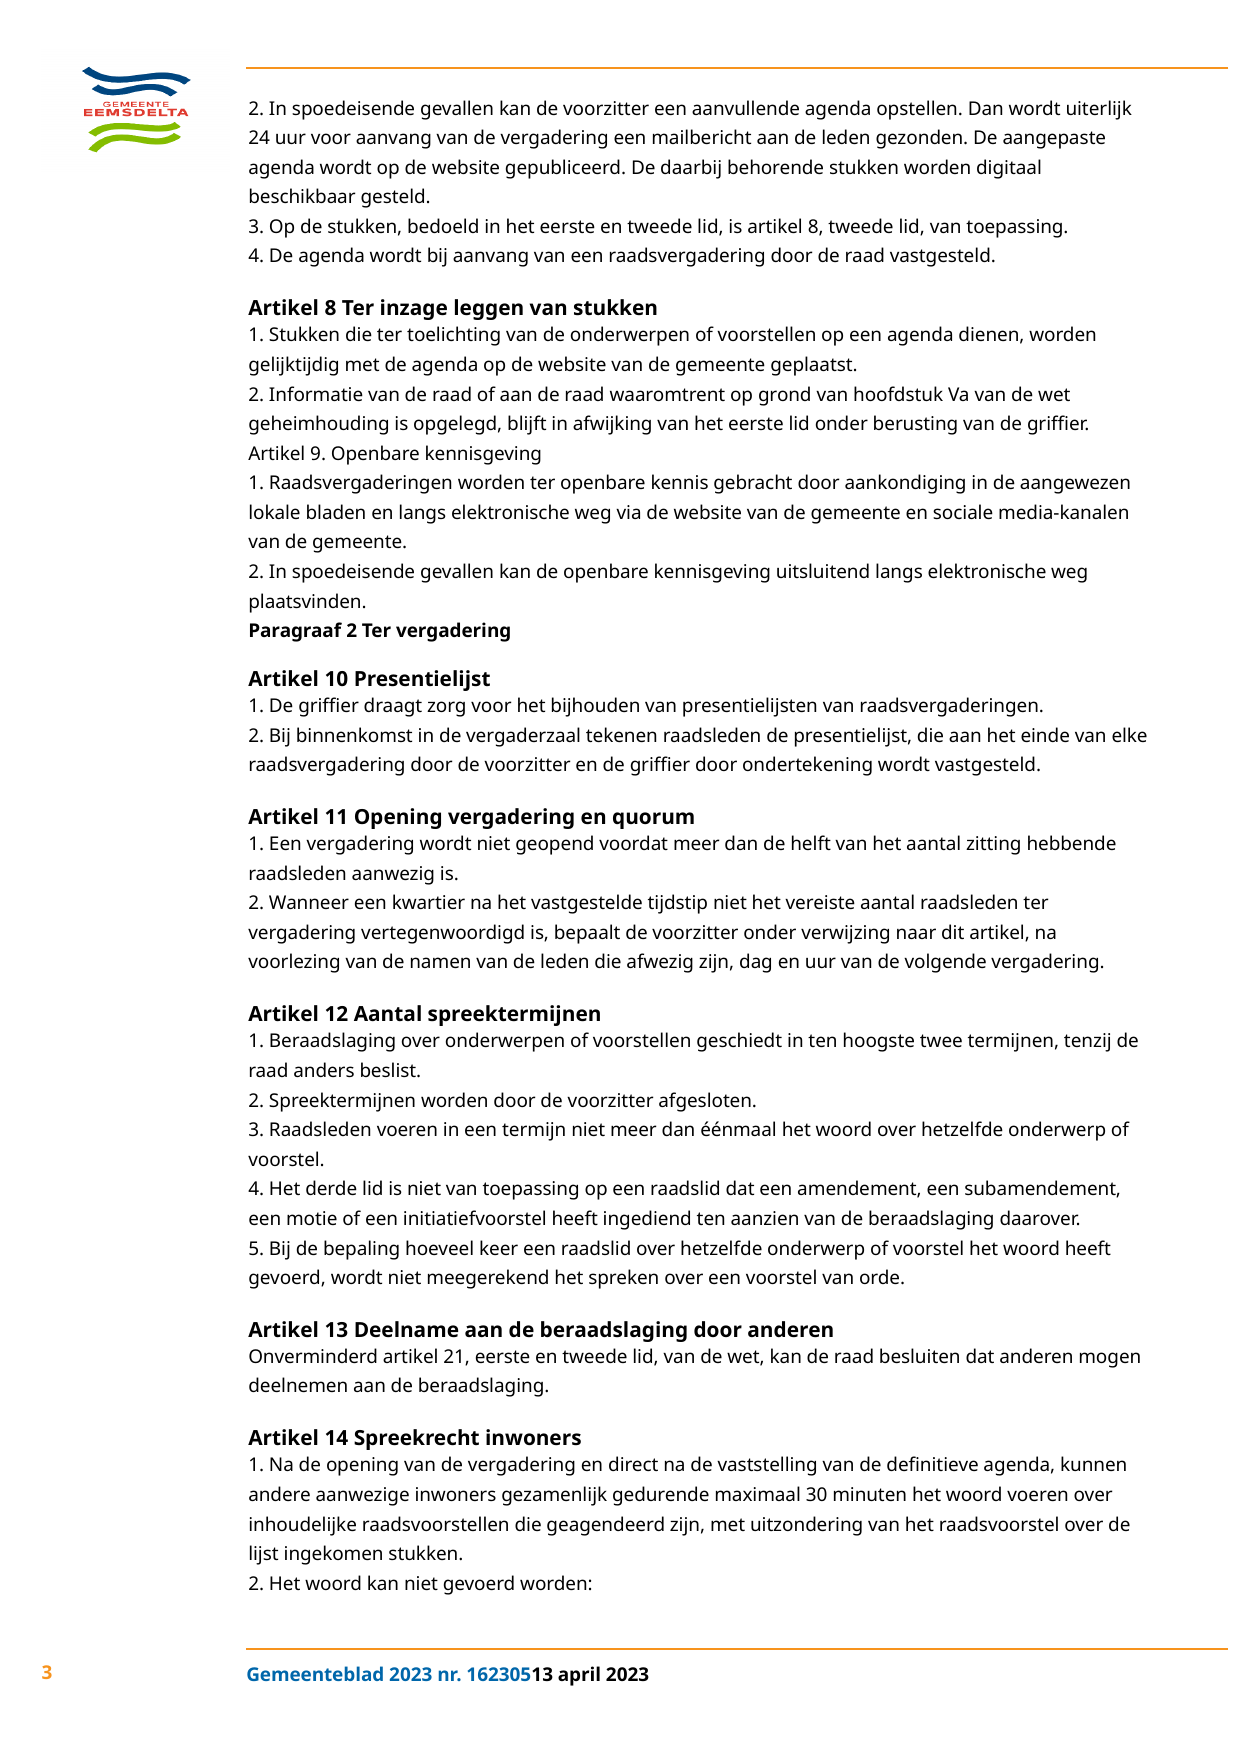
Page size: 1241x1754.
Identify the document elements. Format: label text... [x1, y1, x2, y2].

text 3. Raadsleden voeren in een termijn niet meer dan éénmaal het woord over hetzelfde onderwerp of voorstel. [248, 1116, 1152, 1172]
text 1. Beraadslaging over onderwerpen of voorstellen geschiedt in ten hoogste twee termijnen, tenzij de raad anders beslist. [248, 1028, 1152, 1083]
text 4. De agenda wordt bij aanvang van een raadsvergadering door de raad vastgesteld. [248, 243, 1152, 268]
text 1. Stukken die ter toelichting van de onderwerpen of voorstellen op een agenda dienen, worden gelijktijdig met de agenda op de website van de gemeente geplaatst. [248, 322, 1152, 377]
text 5. Bij de bepaling hoeveel keer een raadslid over hetzelfde onderwerp of voorstel het woord heeft gevoerd, wordt niet meegerekend het spreken over een voorstel van orde. [248, 1235, 1152, 1290]
text 2. Het woord kan niet gevoerd worden: [248, 1570, 1152, 1596]
text 2. In spoedeisende gevallen kan de voorzitter een aanvullende agenda opstellen. Dan wordt uiterlijk 24 uur voor aanvang van de vergadering een mailbericht aan de leden gezonden. De aangepaste agenda wordt op de website gepubliceerd. De daarbij behorende stukken worden digitaal beschikbaar gesteld. [248, 95, 1152, 209]
picture [41, 47, 231, 172]
text 2. Informatie van de raad of aan de raad waaromtrent op grond van hoofdstuk Va van de wet geheimhouding is opgelegd, blijft in afwijking van het eerste lid onder berusting van de griffier. [248, 381, 1152, 436]
text Artikel 13 Deelname aan de beraadslaging door anderen [248, 1315, 1152, 1343]
text Artikel 9. Openbare kennisgeving [248, 440, 1152, 466]
text 2. In spoedeisende gevallen kan de openbare kennisgeving uitsluitend langs elektronische weg plaatsvinden. [248, 558, 1152, 613]
text 3. Op de stukken, bedoeld in het eerste en tweede lid, is artikel 8, tweede lid, van toepassing. [248, 213, 1152, 239]
text Paragraaf 2 Ter vergadering [248, 617, 1152, 643]
text 4. Het derde lid is niet van toepassing op een raadslid dat een amendement, een subamendement, een motie of een initiatiefvoorstel heeft ingediend ten aanzien van de beraadslaging daarover. [248, 1176, 1152, 1231]
text Artikel 8 Ter inzage leggen van stukken [248, 293, 1152, 322]
text Artikel 12 Aantal spreektermijnen [248, 999, 1152, 1028]
text Artikel 10 Presentielijst [248, 664, 1152, 692]
text 1. Raadsvergaderingen worden ter openbare kennis gebracht door aankondiging in de aangewezen lokale bladen en langs elektronische weg via de website van de gemeente en sociale media-kanalen van de gemeente. [248, 469, 1152, 554]
text Artikel 14 Spreekrecht inwoners [248, 1423, 1152, 1452]
text 1. De griffier draagt zorg voor het bijhouden van presentielijsten van raadsvergaderingen. [248, 692, 1152, 718]
text 1. Na de opening van de vergadering en direct na de vaststelling van de definitieve agenda, kunnen andere aanwezige inwoners gezamenlijk gedurende maximaal 30 minuten het woord voeren over inhoudelijke raadsvoorstellen die geagendeerd zijn, met uitzondering van het raadsvoorstel over de lijst ingekomen stukken. [248, 1452, 1152, 1566]
text 1. Een vergadering wordt niet geopend voordat meer dan de helft van het aantal zitting hebbende raadsleden aanwezig is. [248, 830, 1152, 886]
text Artikel 11 Opening vergadering en quorum [248, 802, 1152, 830]
text 2. Bij binnenkomst in de vergaderzaal tekenen raadsleden de presentielijst, die aan het einde van elke raadsvergadering door de voorzitter en de griffier door ondertekening wordt vastgesteld. [248, 722, 1152, 777]
text 2. Spreektermijnen worden door de voorzitter afgesloten. [248, 1087, 1152, 1112]
text Onverminderd artikel 21, eerste en tweede lid, van de wet, kan de raad besluiten dat anderen mogen deelnemen aan de beraadslaging. [248, 1343, 1152, 1398]
text 2. Wanneer een kwartier na het vastgestelde tijdstip niet het vereiste aantal raadsleden ter vergadering vertegenwoordigd is, bepaalt de voorzitter onder verwijzing naar dit artikel, na voorlezing van de namen van de leden die afwezig zijn, dag en uur van de volgende vergadering. [248, 889, 1152, 974]
